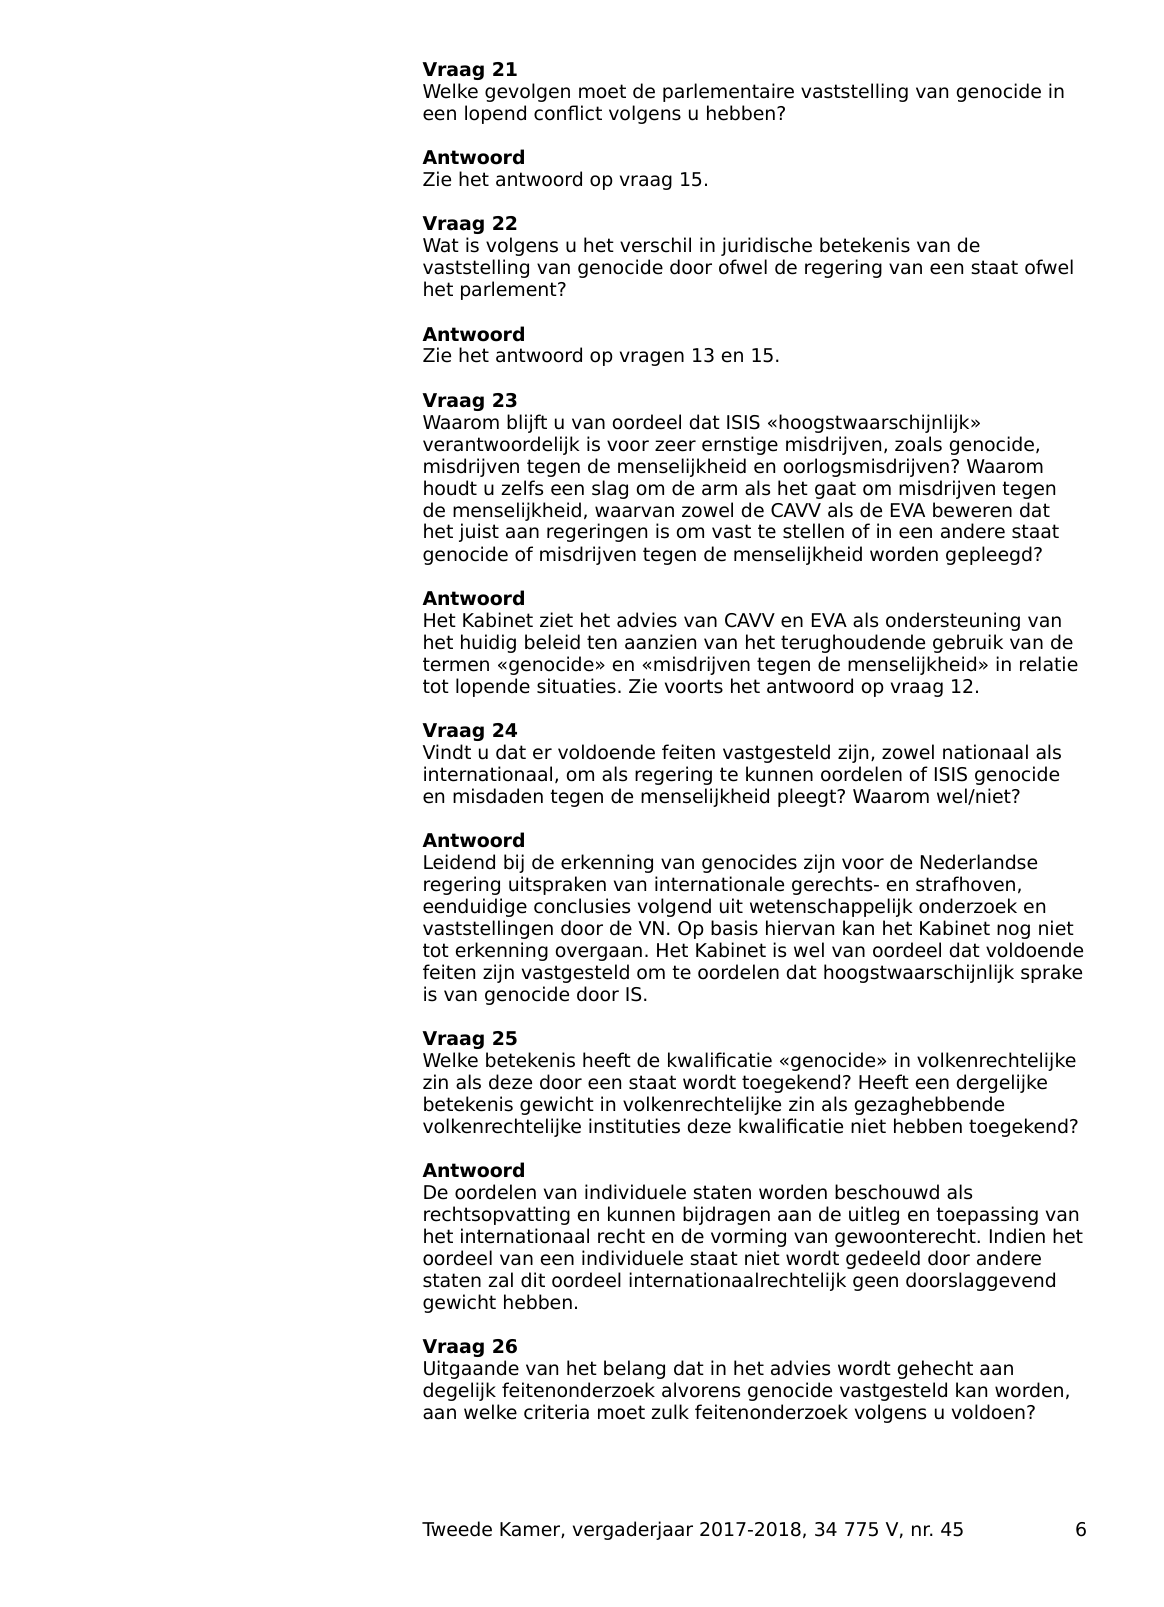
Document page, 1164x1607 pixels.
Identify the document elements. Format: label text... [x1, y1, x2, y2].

text Het Kabinet ziet het advies van CAVV en EVA als ondersteuning van het huidig beleid ten aanzien van het terughoudende gebruik van de termen «genocide» en «misdrijven tegen de menselijkheid» in relatie tot lopende situaties. Zie voorts het antwoord op vraag 12. [422, 609, 1087, 697]
text Vindt u dat er voldoende feiten vastgesteld zijn, zowel nationaal als internationaal, om als regering te kunnen oordelen of ISIS genocide en misdaden tegen de menselijkheid pleegt? Waarom wel/niet? [422, 742, 1087, 808]
text Antwoord [422, 147, 1087, 169]
text Waarom blijft u van oordeel dat ISIS «hoogstwaarschijnlijk» verantwoordelijk is voor zeer ernstige misdrijven, zoals genocide, misdrijven tegen de menselijkheid en oorlogsmisdrijven? Waarom houdt u zelfs een slag om de arm als het gaat om misdrijven tegen de menselijkheid, waarvan zowel de CAVV als de EVA beweren dat het juist aan regeringen is om vast te stellen of in een andere staat genocide of misdrijven tegen de menselijkheid worden gepleegd? [422, 412, 1087, 565]
text Vraag 25 [422, 1028, 1087, 1050]
text Vraag 22 [422, 213, 1087, 235]
text Antwoord [422, 1160, 1087, 1182]
text Zie het antwoord op vragen 13 en 15. [422, 345, 1087, 367]
text Antwoord [422, 588, 1087, 609]
text Wat is volgens u het verschil in juridische betekenis van de vaststelling van genocide door ofwel de regering van een staat ofwel het parlement? [422, 235, 1087, 301]
text Vraag 21 [422, 59, 1087, 81]
text Antwoord [422, 830, 1087, 852]
text Vraag 23 [422, 389, 1087, 412]
text Leidend bij de erkenning van genocides zijn voor de Nederlandse regering uitspraken van internationale gerechts- en strafhoven, eenduidige conclusies volgend uit wetenschappelijk onderzoek en vaststellingen door de VN. Op basis hiervan kan het Kabinet nog niet tot erkenning overgaan. Het Kabinet is wel van oordeel dat voldoende feiten zijn vastgesteld om te oordelen dat hoogstwaarschijnlijk sprake is van genocide door IS. [422, 852, 1087, 1006]
text Vraag 26 [422, 1336, 1087, 1358]
text Uitgaande van het belang dat in het advies wordt gehecht aan degelijk feitenonderzoek alvorens genocide vastgesteld kan worden, aan welke criteria moet zulk feitenonderzoek volgens u voldoen? [422, 1358, 1087, 1424]
text Antwoord [422, 323, 1087, 345]
text Welke gevolgen moet de parlementaire vaststelling van genocide in een lopend conflict volgens u hebben? [422, 81, 1087, 125]
text Welke betekenis heeft de kwalificatie «genocide» in volkenrechtelijke zin als deze door een staat wordt toegekend? Heeft een dergelijke betekenis gewicht in volkenrechtelijke zin als gezaghebbende volkenrechtelijke instituties deze kwalificatie niet hebben toegekend? [422, 1050, 1087, 1138]
text Zie het antwoord op vraag 15. [422, 169, 1087, 191]
text Vraag 24 [422, 720, 1087, 742]
text De oordelen van individuele staten worden beschouwd als rechtsopvatting en kunnen bijdragen aan de uitleg en toepassing van het internationaal recht en de vorming van gewoonterecht. Indien het oordeel van een individuele staat niet wordt gedeeld door andere staten zal dit oordeel internationaalrechtelijk geen doorslaggevend gewicht hebben. [422, 1182, 1087, 1314]
